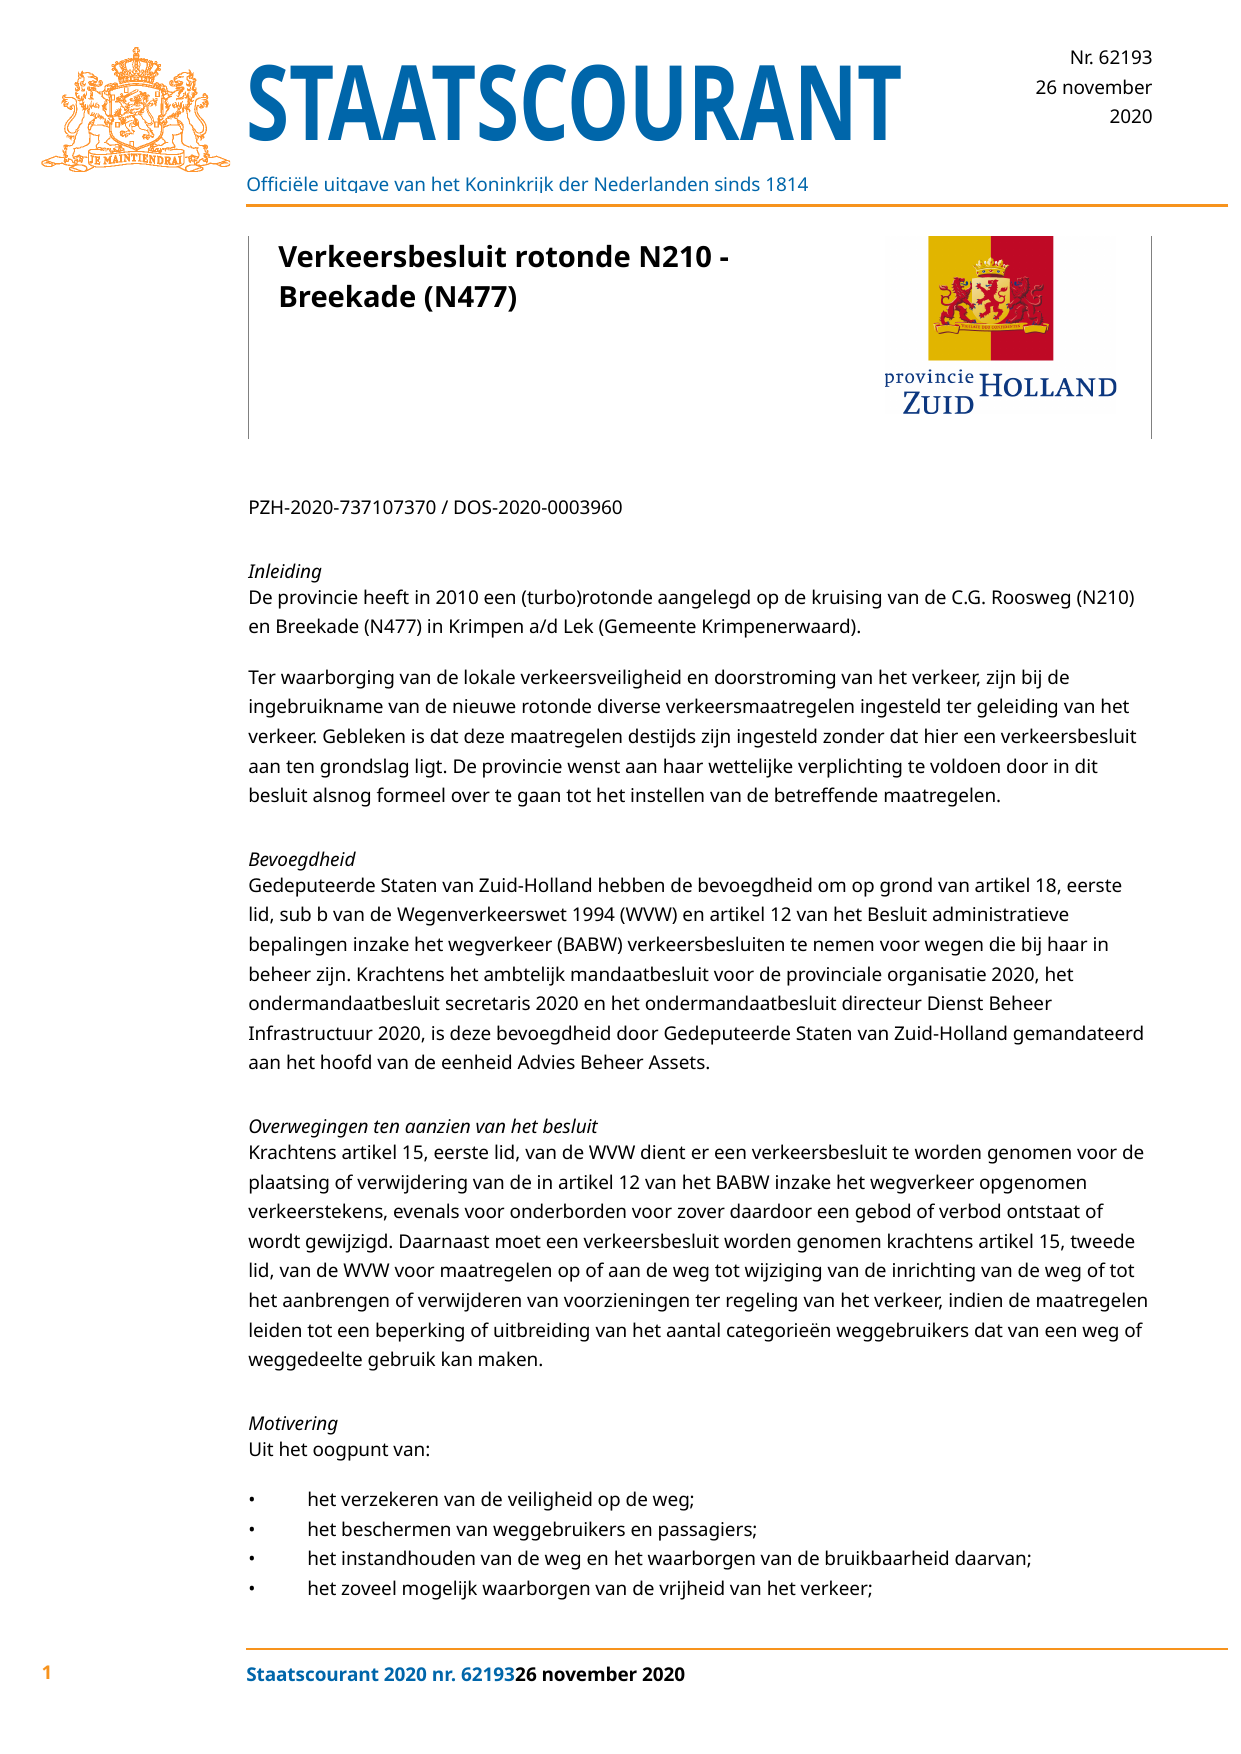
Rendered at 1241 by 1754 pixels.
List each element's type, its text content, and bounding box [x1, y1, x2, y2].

picture [41, 47, 231, 172]
text De provincie heeft in 2010 een (turbo)rotonde aangelegd op de kruising van de C.G. Roosweg (N210) en Breekade (N477) in Krimpen a/d Lek (Gemeente Krimpenerwaard). [248, 584, 1152, 639]
table_header [850, 236, 885, 413]
text PZH-2020-737107370 / DOS-2020-0003960 [248, 494, 1152, 520]
table_header [1117, 236, 1151, 413]
text Bevoegdheid [248, 846, 1152, 872]
picture [885, 236, 1117, 414]
list het verzekeren van de veiligheid op de weg; [248, 1486, 1152, 1512]
text Krachtens artikel 15, eerste lid, van de WVW dient er een verkeersbesluit te worden genomen voor de plaatsing of verwijdering van de in artikel 12 van het BABW inzake het wegverkeer opgenomen verkeerstekens, evenals voor onderborden voor zover daardoor een gebod of verbod ontstaat of wordt gewijzigd. Daarnaast moet een verkeersbesluit worden genomen krachtens artikel 15, tweede lid, van de WVW voor maatregelen op of aan de weg tot wijziging van de inrichting van de weg of tot het aanbrengen of verwijderen van voorzieningen ter regeling van het verkeer, indien de maatregelen leiden tot een beperking of uitbreiding van het aantal categorieën weggebruikers dat van een weg of weggedeelte gebruik kan maken. [248, 1139, 1152, 1372]
table_header Verkeersbesluit rotonde N210 - Breekade (N477) [249, 236, 850, 439]
text Inleiding [248, 558, 1152, 584]
table_header [850, 414, 1151, 439]
text Uit het oogpunt van: [248, 1436, 1152, 1462]
list het zoveel mogelijk waarborgen van de vrijheid van het verkeer; [248, 1575, 1152, 1601]
text Motivering [248, 1410, 1152, 1436]
list het instandhouden van de weg en het waarborgen van de bruikbaarheid daarvan; [248, 1546, 1152, 1571]
text Gedeputeerde Staten van Zuid-Holland hebben de bevoegdheid om op grond van artikel 18, eerste lid, sub b van de Wegenverkeerswet 1994 (WVW) en artikel 12 van het Besluit administratieve bepalingen inzake het wegverkeer (BABW) verkeersbesluiten te nemen voor wegen die bij haar in beheer zijn. Krachtens het ambtelijk mandaatbesluit voor de provinciale organisatie 2020, het ondermandaatbesluit secretaris 2020 en het ondermandaatbesluit directeur Dienst Beheer Infrastructuur 2020, is deze bevoegdheid door Gedeputeerde Staten van Zuid-Holland gemandateerd aan het hoofd van de eenheid Advies Beheer Assets. [248, 872, 1152, 1075]
list het beschermen van weggebruikers en passagiers; [248, 1516, 1152, 1542]
text Ter waarborging van de lokale verkeersveiligheid en doorstroming van het verkeer, zijn bij de ingebruikname van de nieuwe rotonde diverse verkeersmaatregelen ingesteld ter geleiding van het verkeer. Gebleken is dat deze maatregelen destijds zijn ingesteld zonder dat hier een verkeersbesluit aan ten grondslag ligt. De provincie wenst aan haar wettelijke verplichting te voldoen door in dit besluit alsnog formeel over te gaan tot het instellen van de betreffende maatregelen. [248, 664, 1152, 808]
text Overwegingen ten aanzien van het besluit [248, 1113, 1152, 1139]
